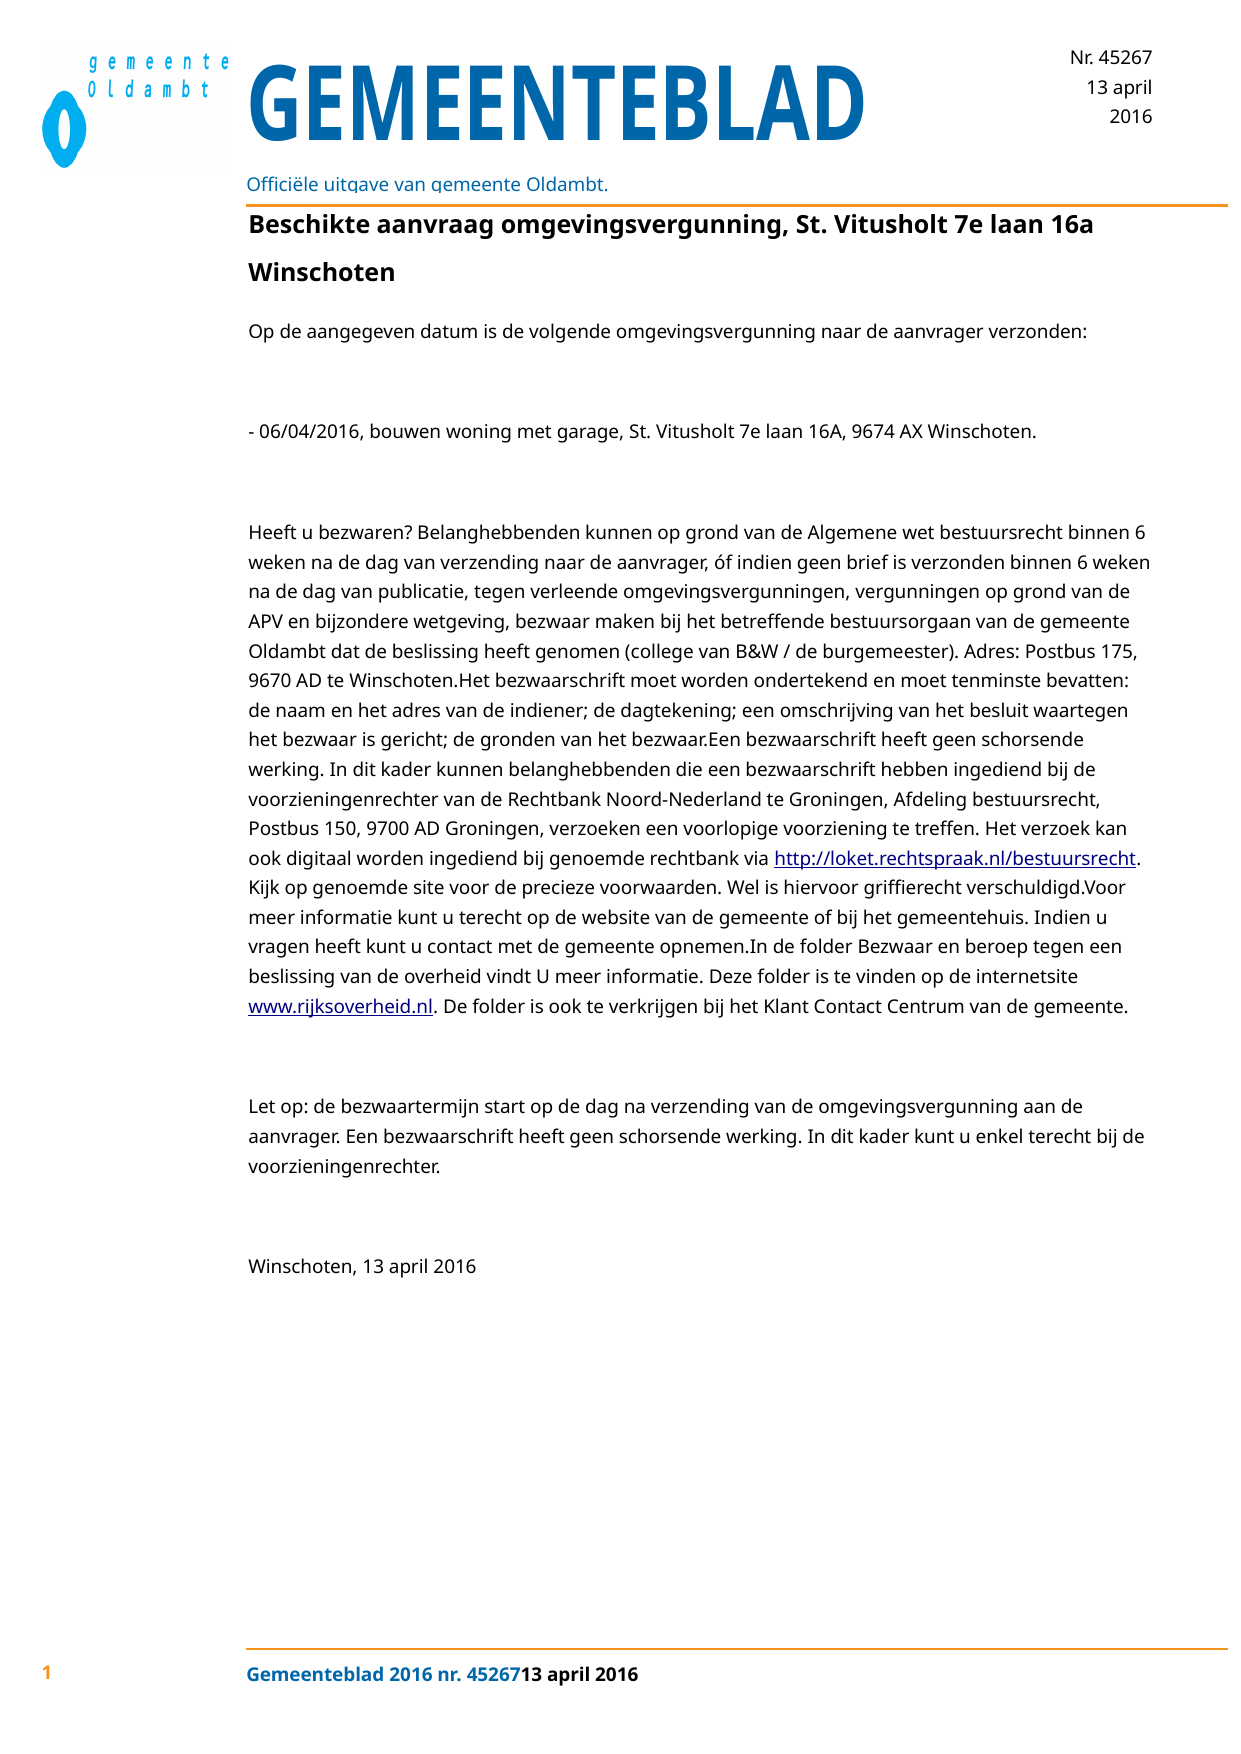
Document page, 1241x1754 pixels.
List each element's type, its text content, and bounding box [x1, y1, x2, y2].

text Let op: de bezwaartermijn start op de dag na verzending van de omgevingsvergunning aan de aanvrager. Een bezwaarschrift heeft geen schorsende werking. In dit kader kunt u enkel terecht bij de voorzieningenrechter. [248, 1094, 1152, 1179]
text - 06/04/2016, bouwen woning met garage, St. Vitusholt 7e laan 16A, 9674 AX Winschoten. [248, 419, 1152, 444]
picture [41, 47, 231, 172]
text Heeft u bezwaren? Belanghebbenden kunnen op grond van de Algemene wet bestuursrecht binnen 6 weken na de dag van verzending naar de aanvrager, óf indien geen brief is verzonden binnen 6 weken na de dag van publicatie, tegen verleende omgevingsvergunningen, vergunningen op grond van de APV en bijzondere wetgeving, bezwaar maken bij het betreffende bestuursorgaan van de gemeente Oldambt dat de beslissing heeft genomen (college van B&W / de burgemeester). Adres: Postbus 175, 9670 AD te Winschoten.Het bezwaarschrift moet worden ondertekend en moet tenminste bevatten: de naam en het adres van de indiener; de dagtekening; een omschrijving van het besluit waartegen het bezwaar is gericht; de gronden van het bezwaar.Een bezwaarschrift heeft geen schorsende werking. In dit kader kunnen belanghebbenden die een bezwaarschrift hebben ingediend bij de voorzieningenrechter van de Rechtbank Noord-Nederland te Groningen, Afdeling bestuursrecht, Postbus 150, 9700 AD Groningen, verzoeken een voorlopige voorziening te treffen. Het verzoek kan ook digitaal worden ingediend bij genoemde rechtbank via http://loket.rechtspraak.nl/bestuursrecht. Kijk op genoemde site voor de precieze voorwaarden. Wel is hiervoor griffierecht verschuldigd.Voor meer informatie kunt u terecht op de website van de gemeente of bij het gemeentehuis. Indien u vragen heeft kunt u contact met de gemeente opnemen.In de folder Bezwaar en beroep tegen een beslissing van de overheid vindt U meer informatie. Deze folder is te vinden op de internetsite www.rijksoverheid.nl. De folder is ook te verkrijgen bij het Klant Contact Centrum van de gemeente. [248, 519, 1152, 1019]
text Op de aangegeven datum is de volgende omgevingsvergunning naar de aanvrager verzonden: [248, 318, 1152, 344]
text Beschikte aanvraag omgevingsvergunning, St. Vitusholt 7e laan 16a Winschoten [248, 207, 1152, 288]
text Winschoten, 13 april 2016 [248, 1254, 1152, 1279]
